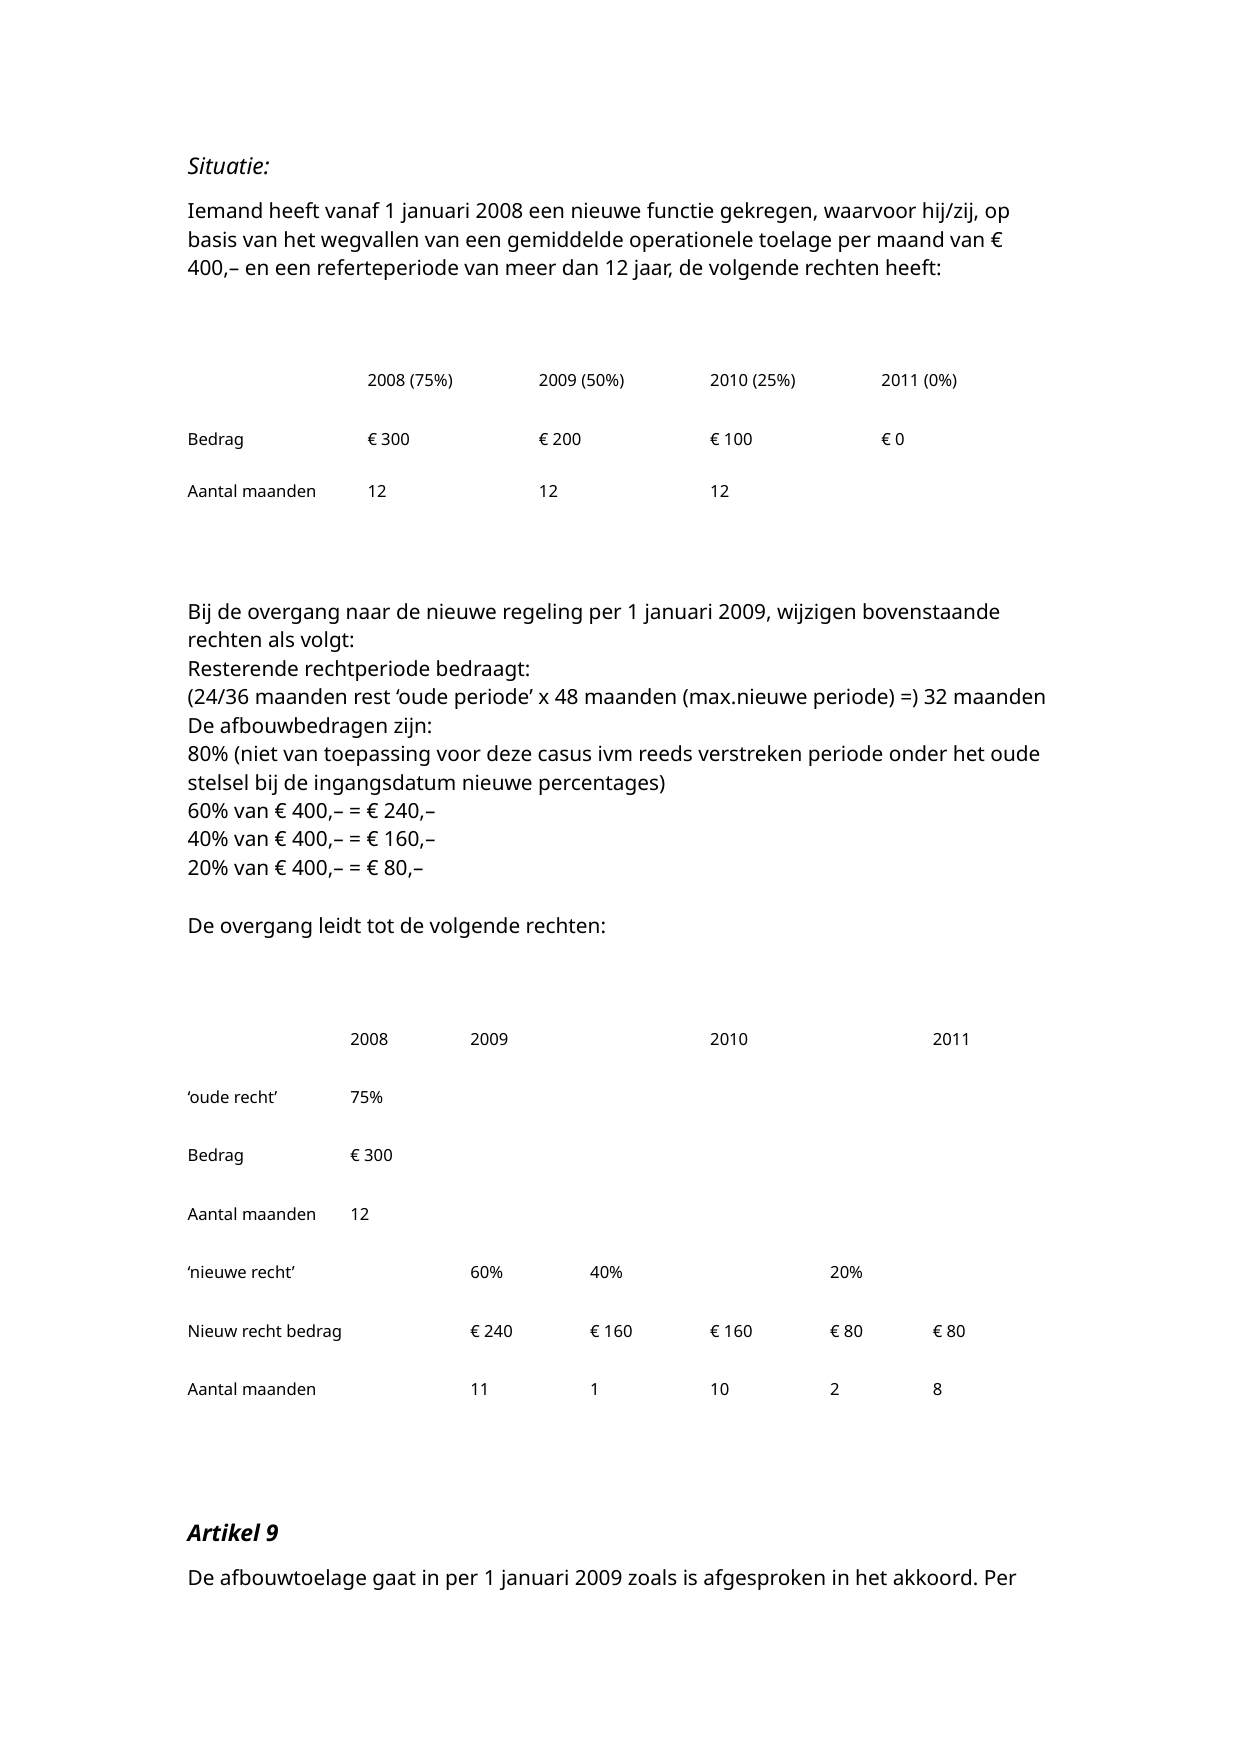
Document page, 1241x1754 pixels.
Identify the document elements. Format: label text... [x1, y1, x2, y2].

table_header [188, 1027, 350, 1086]
table_header 2009 [470, 1027, 710, 1086]
table_cell € 160 [590, 1319, 710, 1378]
table_cell 8 [933, 1378, 1053, 1436]
table_cell Nieuw recht bedrag [188, 1319, 350, 1378]
table_cell Aantal maanden [188, 1203, 350, 1261]
table_cell 60% [470, 1261, 590, 1319]
table_cell 12 [350, 1203, 470, 1261]
table_cell Bedrag [188, 428, 367, 480]
table_cell [933, 1086, 1053, 1144]
table_header 2011 [933, 1027, 1053, 1086]
text Iemand heeft vanaf 1 januari 2008 een nieuwe functie gekregen, waarvoor hij/zij, op basis van het wegvallen van een gemiddelde operationele toelage per maand van € 400,– en een referteperiode van meer dan 12 jaar, de volgende rechten heeft: [187, 196, 1053, 282]
table_cell 2 [830, 1378, 933, 1436]
table_cell 12 [710, 480, 881, 538]
table_cell [470, 1086, 710, 1144]
text Resterende rechtperiode bedraagt: [187, 654, 1053, 682]
text 60% van € 400,– = € 240,– [187, 796, 1053, 824]
table_cell [350, 1261, 470, 1319]
subtitle Situatie: [187, 150, 1053, 181]
text Bij de overgang naar de nieuwe regeling per 1 januari 2009, wijzigen bovenstaande rechten als volgt: [187, 597, 1053, 654]
table_cell ‘nieuwe recht’ [188, 1261, 350, 1319]
table_header 2010 (25%) [710, 369, 881, 427]
table_cell 75% [350, 1086, 470, 1144]
table_header 2009 (50%) [539, 369, 710, 427]
table_cell € 300 [350, 1144, 470, 1202]
table_cell [710, 1203, 933, 1261]
text De overgang leidt tot de volgende rechten: [187, 911, 1053, 940]
table_cell € 160 [710, 1319, 830, 1378]
table_cell € 80 [830, 1319, 933, 1378]
text (24/36 maanden rest ‘oude periode’ x 48 maanden (max.nieuwe periode) =) 32 maanden [187, 682, 1053, 711]
table_cell 12 [367, 480, 539, 538]
table_cell [350, 1319, 470, 1378]
table_cell [710, 1086, 933, 1144]
table_cell € 80 [933, 1319, 1053, 1378]
table_cell ‘oude recht’ [188, 1086, 350, 1144]
table_cell Aantal maanden [188, 480, 367, 538]
table_cell € 0 [881, 428, 1053, 480]
table_cell [470, 1144, 710, 1202]
text 20% van € 400,– = € 80,– [187, 853, 1053, 881]
table_header [188, 369, 367, 427]
table_header 2008 (75%) [367, 369, 539, 427]
table_header 2011 (0%) [881, 369, 1053, 427]
table_cell [350, 1378, 470, 1436]
table_cell € 200 [539, 428, 710, 480]
subtitle Artikel 9 [187, 1517, 1053, 1548]
table_cell 10 [710, 1378, 830, 1436]
text De afbouwtoelage gaat in per 1 januari 2009 zoals is afgesproken in het akkoord. Per [187, 1563, 1053, 1592]
text De afbouwbedragen zijn: [187, 711, 1053, 739]
table_cell [933, 1144, 1053, 1202]
table_cell € 240 [470, 1319, 590, 1378]
table_cell 12 [539, 480, 710, 538]
table_cell € 300 [367, 428, 539, 480]
table_cell 1 [590, 1378, 710, 1436]
table_cell [881, 480, 1053, 538]
table_cell [933, 1203, 1053, 1261]
table_cell [470, 1203, 710, 1261]
table_header 2010 [710, 1027, 933, 1086]
table_cell € 100 [710, 428, 881, 480]
table_header 2008 [350, 1027, 470, 1086]
table_cell 20% [830, 1261, 1053, 1319]
table_cell 11 [470, 1378, 590, 1436]
table_cell Bedrag [188, 1144, 350, 1202]
text 40% van € 400,– = € 160,– [187, 824, 1053, 853]
table_cell Aantal maanden [188, 1378, 350, 1436]
table_cell 40% [590, 1261, 830, 1319]
text 80% (niet van toepassing voor deze casus ivm reeds verstreken periode onder het oude stelsel bij de ingangsdatum nieuwe percentages) [187, 739, 1053, 796]
table_cell [710, 1144, 933, 1202]
